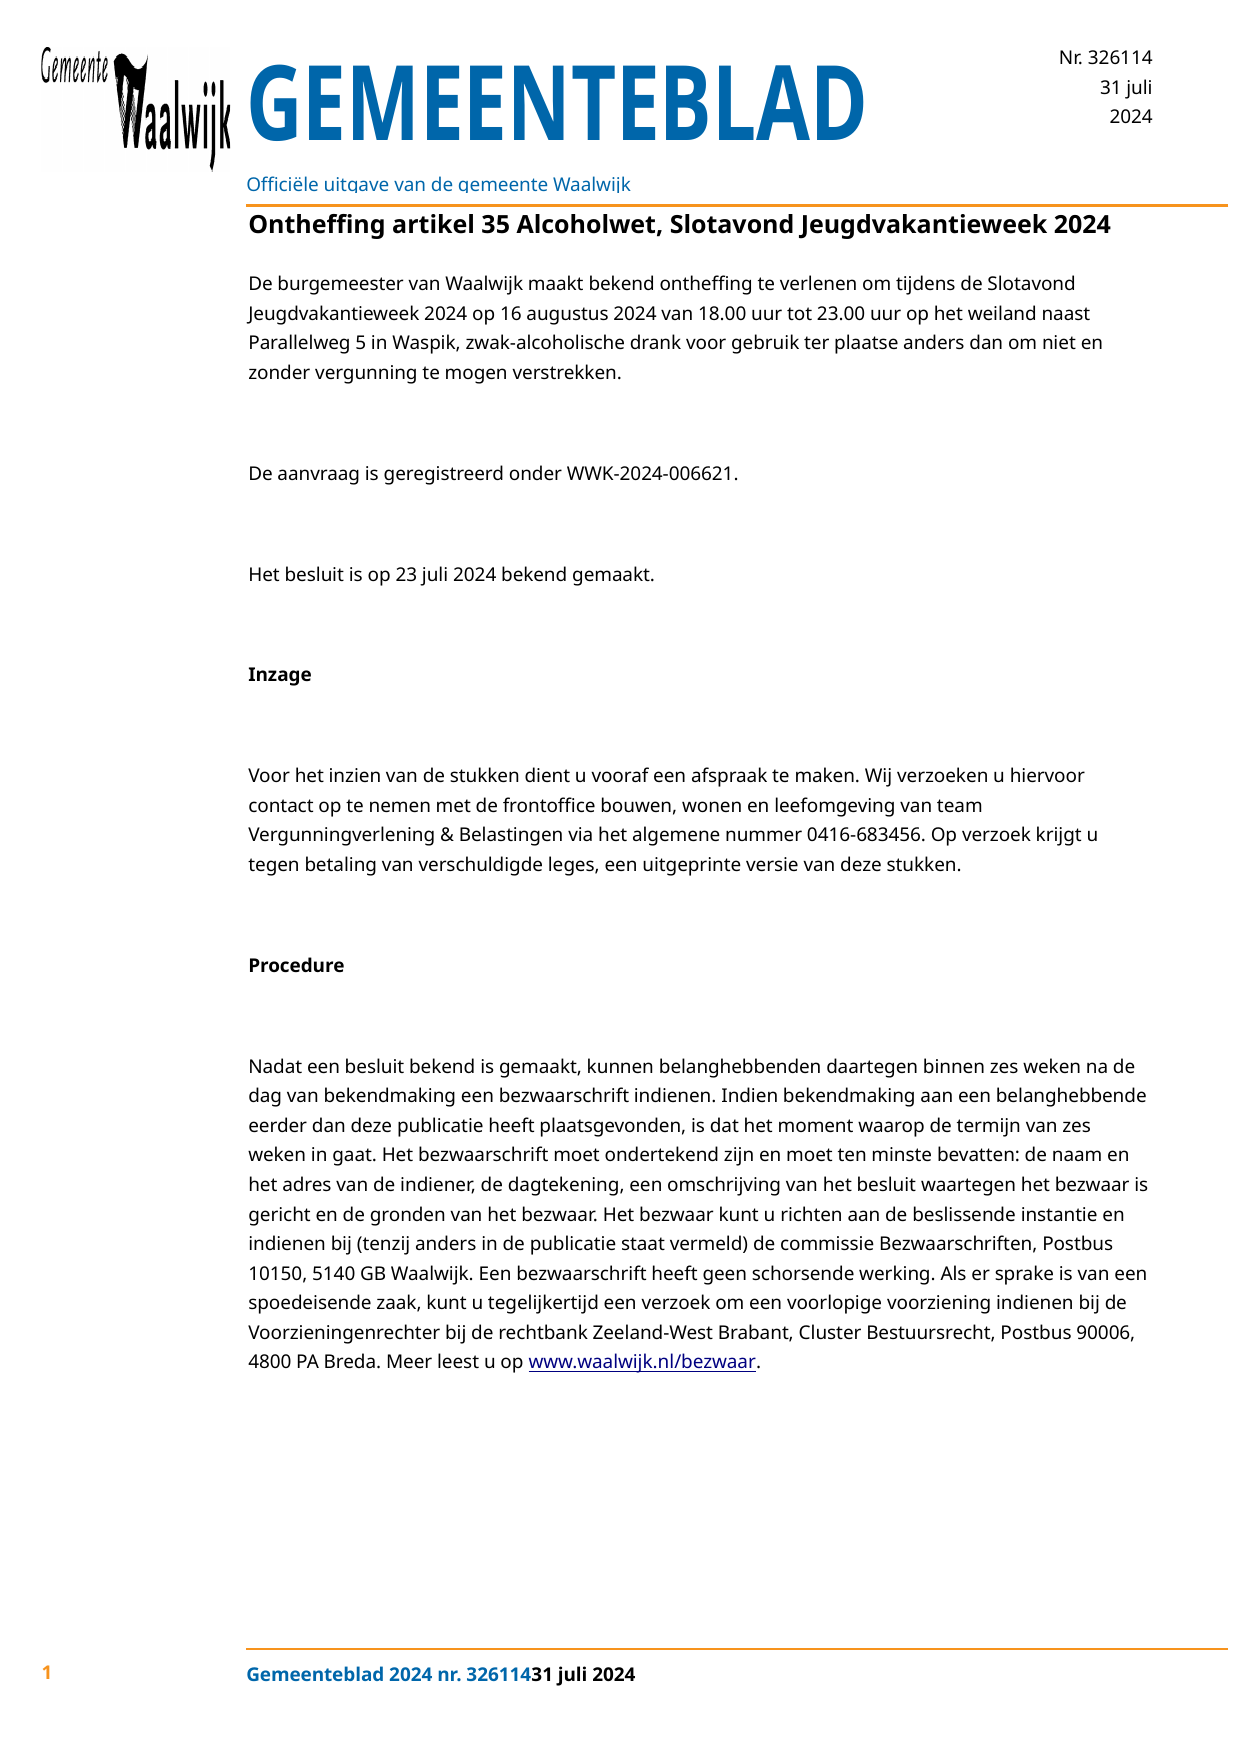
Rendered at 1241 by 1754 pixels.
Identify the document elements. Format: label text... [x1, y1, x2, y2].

text Ontheffing artikel 35 Alcoholwet, Slotavond Jeugdvakantieweek 2024 [248, 207, 1152, 241]
text Procedure [248, 952, 1152, 978]
text Het besluit is op 23 juli 2024 bekend gemaakt. [248, 561, 1152, 586]
text De aanvraag is geregistreerd onder WWK-2024-006621. [248, 460, 1152, 486]
text Inzage [248, 662, 1152, 687]
picture [41, 47, 231, 172]
text Nadat een besluit bekend is gemaakt, kunnen belanghebbenden daartegen binnen zes weken na de dag van bekendmaking een bezwaarschrift indienen. Indien bekendmaking aan een belanghebbende eerder dan deze publicatie heeft plaatsgevonden, is dat het moment waarop de termijn van zes weken in gaat. Het bezwaarschrift moet ondertekend zijn en moet ten minste bevatten: de naam en het adres van de indiener, de dagtekening, een omschrijving van het besluit waartegen het bezwaar is gericht en de gronden van het bezwaar. Het bezwaar kunt u richten aan de beslissende instantie en indienen bij (tenzij anders in de publicatie staat vermeld) de commissie Bezwaarschriften, Postbus 10150, 5140 GB Waalwijk. Een bezwaarschrift heeft geen schorsende werking. Als er sprake is van een spoedeisende zaak, kunt u tegelijkertijd een verzoek om een voorlopige voorziening indienen bij de Voorzieningenrechter bij de rechtbank Zeeland-West Brabant, Cluster Bestuursrecht, Postbus 90006, 4800 PA Breda. Meer leest u op www.waalwijk.nl/bezwaar. [248, 1053, 1152, 1374]
text Voor het inzien van de stukken dient u vooraf een afspraak te maken. Wij verzoeken u hiervoor contact op te nemen met de frontoffice bouwen, wonen en leefomgeving van team Vergunningverlening & Belastingen via het algemene nummer 0416-683456. Op verzoek krijgt u tegen betaling van verschuldigde leges, een uitgeprinte versie van deze stukken. [248, 762, 1152, 877]
text De burgemeester van Waalwijk maakt bekend ontheffing te verlenen om tijdens de Slotavond Jeugdvakantieweek 2024 op 16 augustus 2024 van 18.00 uur tot 23.00 uur op het weiland naast Parallelweg 5 in Waspik, zwak-alcoholische drank voor gebruik ter plaatse anders dan om niet en zonder vergunning te mogen verstrekken. [248, 270, 1152, 385]
